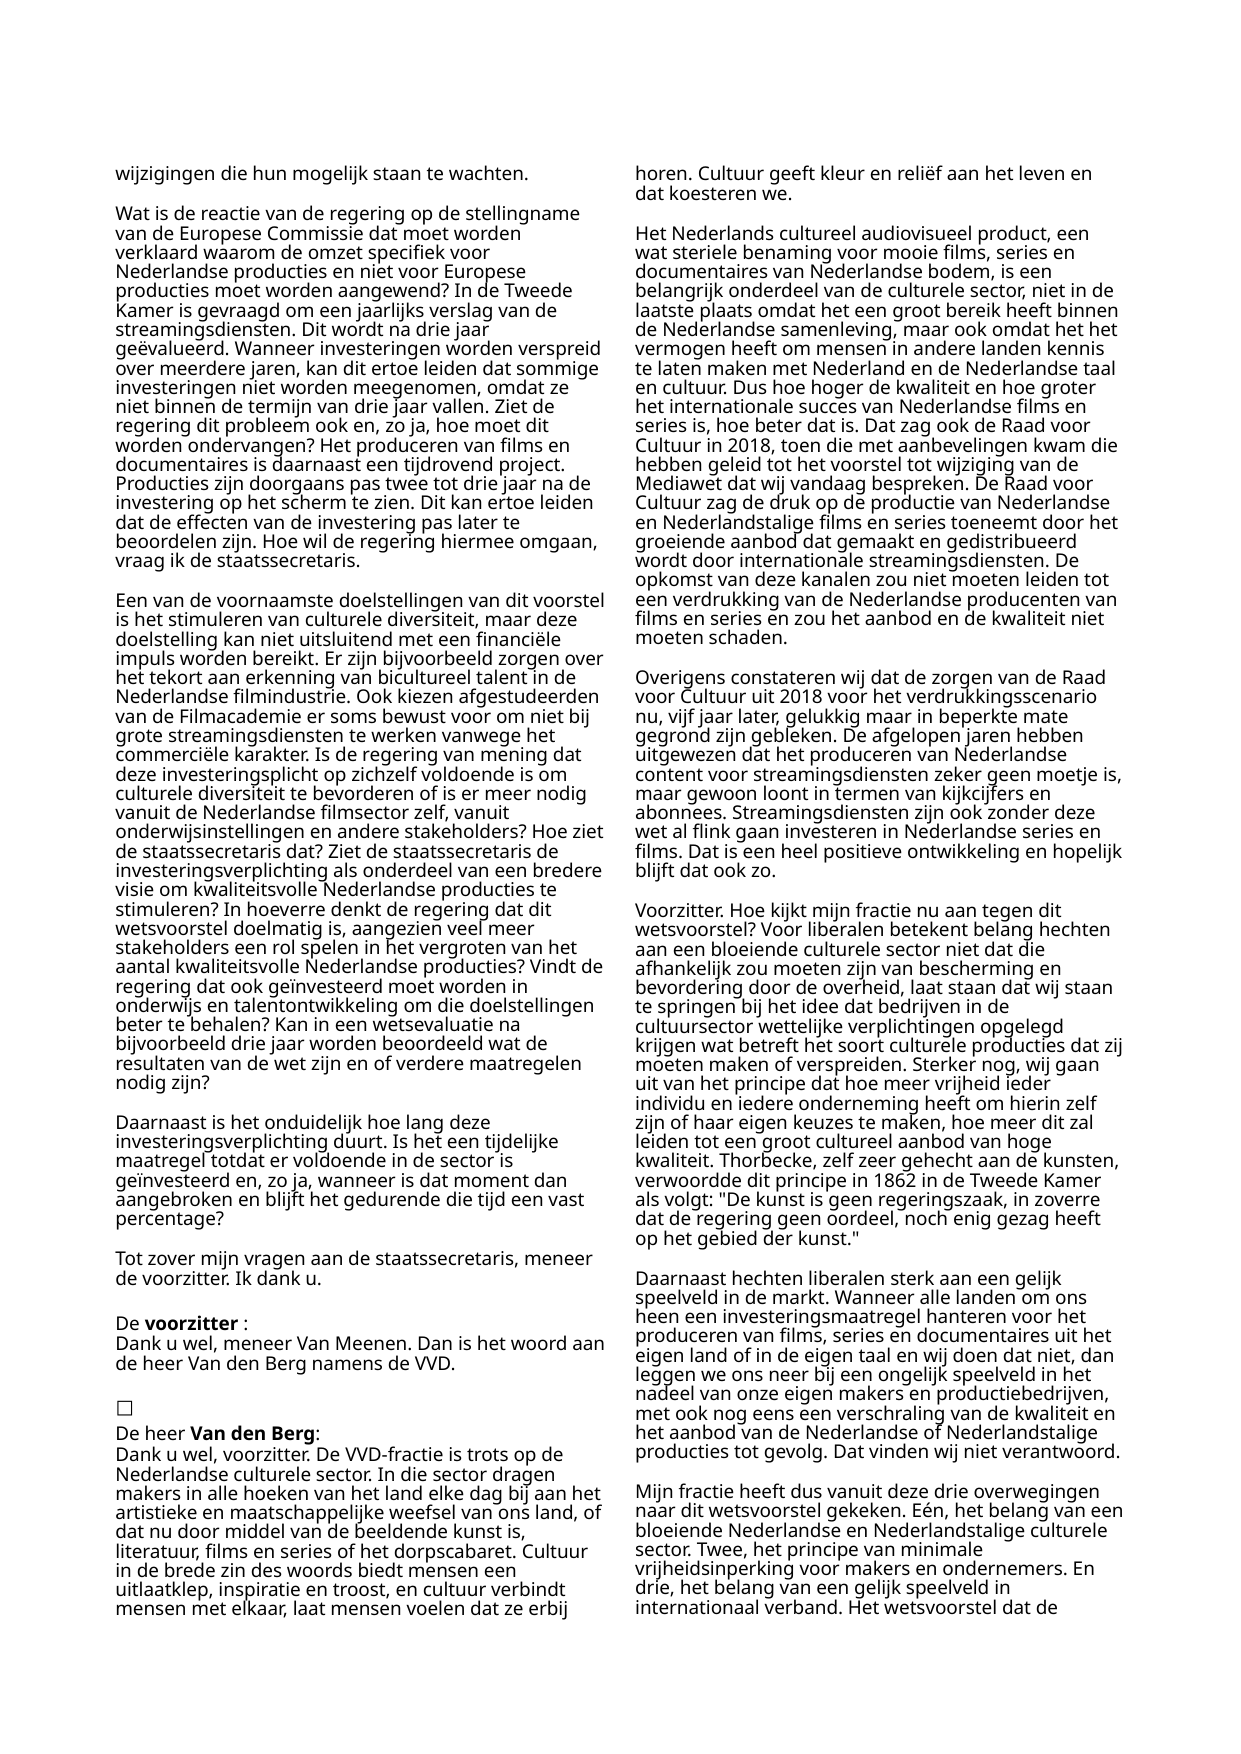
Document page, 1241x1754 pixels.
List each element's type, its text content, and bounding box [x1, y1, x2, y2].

text Daarnaast hechten liberalen sterk aan een gelijk speelveld in de markt. Wanneer alle landen om ons heen een investeringsmaatregel hanteren voor het produceren van films, series en documentaires uit het eigen land of in de eigen taal en wij doen dat niet, dan leggen we ons neer bij een ongelijk speelveld in het nadeel van onze eigen makers en productiebedrijven, met ook nog eens een verschraling van de kwaliteit en het aanbod van de Nederlandse of Nederlandstalige producties tot gevolg. Dat vinden wij niet verantwoord. [635, 1269, 1125, 1462]
text ⬜ [115, 1395, 605, 1421]
text Mijn fractie heeft dus vanuit deze drie overwegingen naar dit wetsvoorstel gekeken. Eén, het belang van een bloeiende Nederlandse en Nederlandstalige culturele sector. Twee, het principe van minimale vrijheidsinperking voor makers en ondernemers. En drie, het belang van een gelijk speelveld in internationaal verband. Het wetsvoorstel dat de [635, 1483, 1125, 1618]
text Een van de voornaamste doelstellingen van dit voorstel is het stimuleren van culturele diversiteit, maar deze doelstelling kan niet uitsluitend met een financiële impuls worden bereikt. Er zijn bijvoorbeeld zorgen over het tekort aan erkenning van bicultureel talent in de Nederlandse filmindustrie. Ook kiezen afgestudeerden van de Filmacademie er soms bewust voor om niet bij grote streamingsdiensten te werken vanwege het commerciële karakter. Is de regering van mening dat deze investeringsplicht op zichzelf voldoende is om culturele diversiteit te bevorderen of is er meer nodig vanuit de Nederlandse filmsector zelf, vanuit onderwijsinstellingen en andere stakeholders? Hoe ziet de staatssecretaris dat? Ziet de staatssecretaris de investeringsverplichting als onderdeel van een bredere visie om kwaliteitsvolle Nederlandse producties te stimuleren? In hoeverre denkt de regering dat dit wetsvoorstel doelmatig is, aangezien veel meer stakeholders een rol spelen in het vergroten van het aantal kwaliteitsvolle Nederlandse producties? Vindt de regering dat ook geïnvesteerd moet worden in onderwijs en talentontwikkeling om die doelstellingen beter te behalen? Kan in een wetsevaluatie na bijvoorbeeld drie jaar worden beoordeeld wat de resultaten van de wet zijn en of verdere maatregelen nodig zijn? [115, 592, 605, 1093]
text De voorzitter : [115, 1310, 605, 1335]
text Het Nederlands cultureel audiovisueel product, een wat steriele benaming voor mooie films, series en documentaires van Nederlandse bodem, is een belangrijk onderdeel van de culturele sector, niet in de laatste plaats omdat het een groot bereik heeft binnen de Nederlandse samenleving, maar ook omdat het het vermogen heeft om mensen in andere landen kennis te laten maken met Nederland en de Nederlandse taal en cultuur. Dus hoe hoger de kwaliteit en hoe groter het internationale succes van Nederlandse films en series is, hoe beter dat is. Dat zag ook de Raad voor Cultuur in 2018, toen die met aanbevelingen kwam die hebben geleid tot het voorstel tot wijziging van de Mediawet dat wij vandaag bespreken. De Raad voor Cultuur zag de druk op de productie van Nederlandse en Nederlandstalige films en series toeneemt door het groeiende aanbod dat gemaakt en gedistribueerd wordt door internationale streamingsdiensten. De opkomst van deze kanalen zou niet moeten leiden tot een verdrukking van de Nederlandse producenten van films en series en zou het aanbod en de kwaliteit niet moeten schaden. [635, 224, 1125, 648]
text Dank u wel, voorzitter. De VVD-fractie is trots op de Nederlandse culturele sector. In die sector dragen makers in alle hoeken van het land elke dag bij aan het artistieke en maatschappelijke weefsel van ons land, of dat nu door middel van de beeldende kunst is, literatuur, films en series of het dorpscabaret. Cultuur in de brede zin des woords biedt mensen een uitlaatklep, inspiratie en troost, en cultuur verbindt mensen met elkaar, laat mensen voelen dat ze erbij [115, 1446, 605, 1620]
text Dank u wel, meneer Van Meenen. Dan is het woord aan de heer Van den Berg namens de VVD. [115, 1335, 605, 1374]
text Overigens constateren wij dat de zorgen van de Raad voor Cultuur uit 2018 voor het verdrukkingsscenario nu, vijf jaar later, gelukkig maar in beperkte mate gegrond zijn gebleken. De afgelopen jaren hebben uitgewezen dat het produceren van Nederlandse content voor streamingsdiensten zeker geen moetje is, maar gewoon loont in termen van kijkcijfers en abonnees. Streamingsdiensten zijn ook zonder deze wet al flink gaan investeren in Nederlandse series en films. Dat is een heel positieve ontwikkeling en hopelijk blijft dat ook zo. [635, 669, 1125, 881]
text Voorzitter. Hoe kijkt mijn fractie nu aan tegen dit wetsvoorstel? Voor liberalen betekent belang hechten aan een bloeiende culturele sector niet dat die afhankelijk zou moeten zijn van bescherming en bevordering door de overheid, laat staan dat wij staan te springen bij het idee dat bedrijven in de cultuursector wettelijke verplichtingen opgelegd krijgen wat betreft het soort culturele producties dat zij moeten maken of verspreiden. Sterker nog, wij gaan uit van het principe dat hoe meer vrijheid ieder individu en iedere onderneming heeft om hierin zelf zijn of haar eigen keuzes te maken, hoe meer dit zal leiden tot een groot cultureel aanbod van hoge kwaliteit. Thorbecke, zelf zeer gehecht aan de kunsten, verwoordde dit principe in 1862 in de Tweede Kamer als volgt: "De kunst is geen regeringszaak, in zoverre dat de regering geen oordeel, noch enig gezag heeft op het gebied der kunst." [635, 902, 1125, 1249]
text Daarnaast is het onduidelijk hoe lang deze investeringsverplichting duurt. Is het een tijdelijke maatregel totdat er voldoende in de sector is geïnvesteerd en, zo ja, wanneer is dat moment dan aangebroken en blijft het gedurende die tijd een vast percentage? [115, 1114, 605, 1229]
text Wat is de reactie van de regering op de stellingname van de Europese Commissie dat moet worden verklaard waarom de omzet specifiek voor Nederlandse producties en niet voor Europese producties moet worden aangewend? In de Tweede Kamer is gevraagd om een jaarlijks verslag van de streamingsdiensten. Dit wordt na drie jaar geëvalueerd. Wanneer investeringen worden verspreid over meerdere jaren, kan dit ertoe leiden dat sommige investeringen niet worden meegenomen, omdat ze niet binnen de termijn van drie jaar vallen. Ziet de regering dit probleem ook en, zo ja, hoe moet dit worden ondervangen? Het produceren van films en documentaires is daarnaast een tijdrovend project. Producties zijn doorgaans pas twee tot drie jaar na de investering op het scherm te zien. Dit kan ertoe leiden dat de effecten van de investering pas later te beoordelen zijn. Hoe wil de regering hiermee omgaan, vraag ik de staatssecretaris. [115, 205, 605, 571]
text horen. Cultuur geeft kleur en reliëf aan het leven en dat koesteren we. [635, 165, 1125, 204]
text wijzigingen die hun mogelijk staan te wachten. [115, 165, 605, 184]
text De heer Van den Berg: [115, 1421, 605, 1446]
text Tot zover mijn vragen aan de staatssecretaris, meneer de voorzitter. Ik dank u. [115, 1250, 605, 1289]
